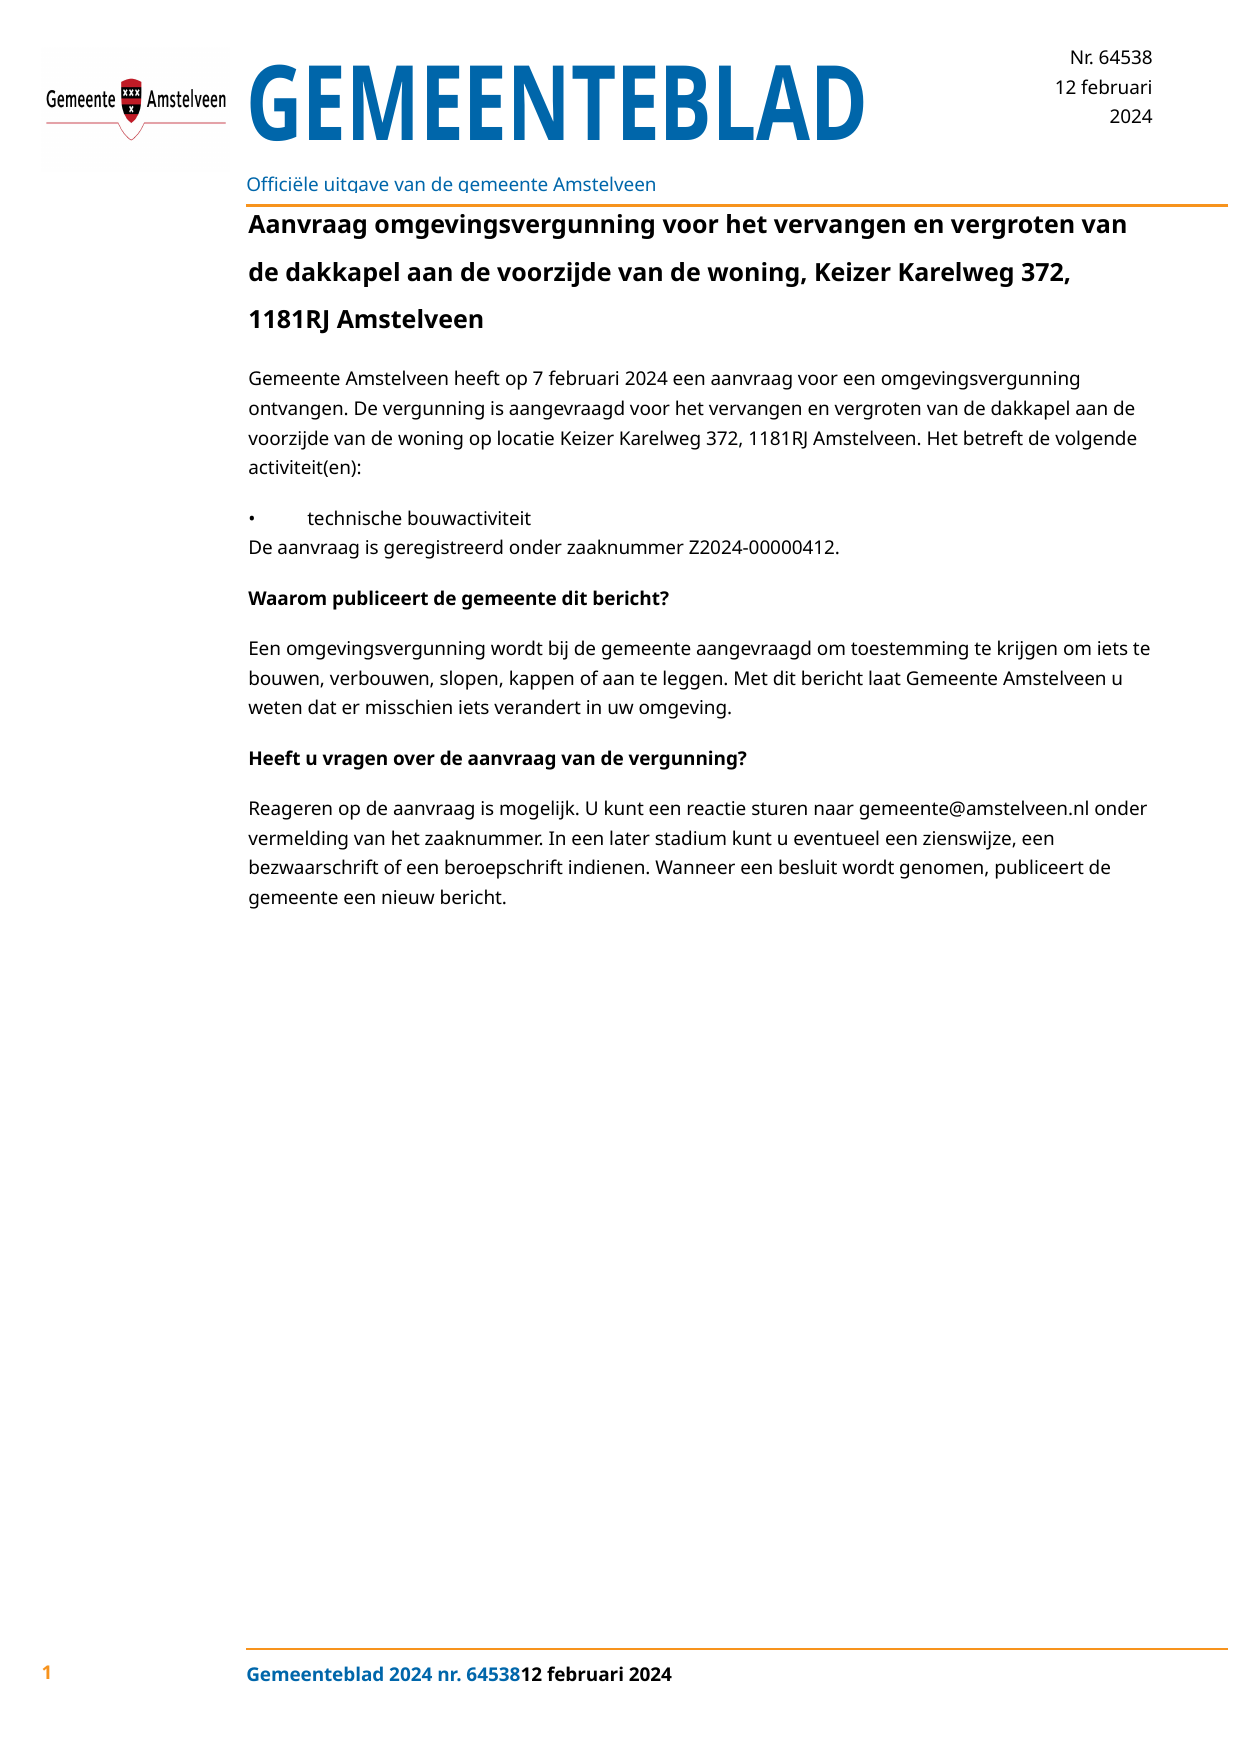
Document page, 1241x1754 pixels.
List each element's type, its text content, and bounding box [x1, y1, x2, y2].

text De aanvraag is geregistreerd onder zaaknummer Z2024-00000412. [248, 534, 1152, 560]
list technische bouwactiviteit [248, 505, 1152, 530]
text Aanvraag omgevingsvergunning voor het vervangen en vergroten van de dakkapel aan de voorzijde van de woning, Keizer Karelweg 372, 1181RJ Amstelveen [248, 207, 1152, 336]
text Waarom publiceert de gemeente dit bericht? [248, 585, 1152, 610]
picture [41, 47, 231, 172]
text Gemeente Amstelveen heeft op 7 februari 2024 een aanvraag voor een omgevingsvergunning ontvangen. De vergunning is aangevraagd voor het vervangen en vergroten van de dakkapel aan de voorzijde van de woning op locatie Keizer Karelweg 372, 1181RJ Amstelveen. Het betreft de volgende activiteit(en): [248, 366, 1152, 480]
text Een omgevingsvergunning wordt bij de gemeente aangevraagd om toestemming te krijgen om iets te bouwen, verbouwen, slopen, kappen of aan te leggen. Met dit bericht laat Gemeente Amstelveen u weten dat er misschien iets verandert in uw omgeving. [248, 635, 1152, 720]
text Reageren op de aanvraag is mogelijk. U kunt een reactie sturen naar gemeente@amstelveen.nl onder vermelding van het zaaknummer. In een later stadium kunt u eventueel een zienswijze, een bezwaarschrift of een beroepschrift indienen. Wanneer een besluit wordt genomen, publiceert de gemeente een nieuw bericht. [248, 795, 1152, 909]
text Heeft u vragen over de aanvraag van de vergunning? [248, 745, 1152, 770]
